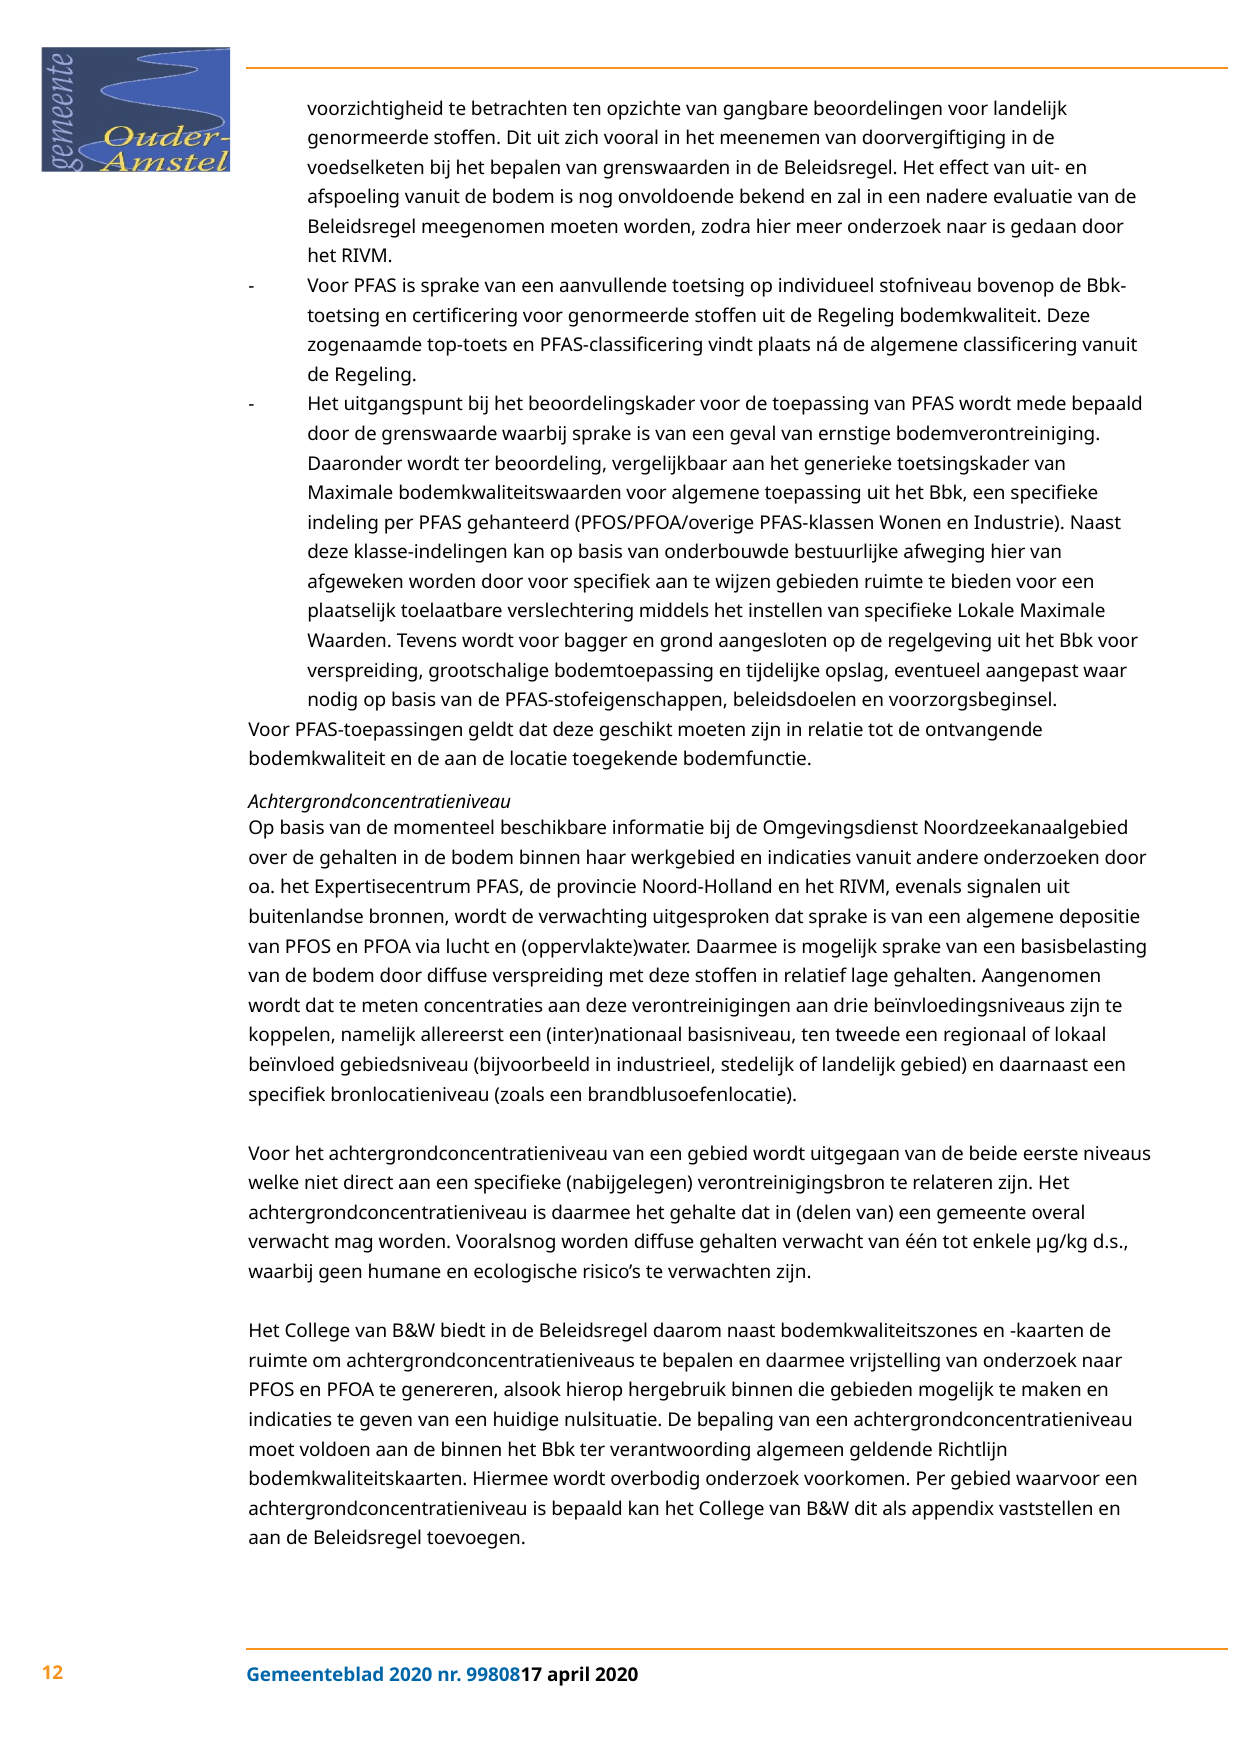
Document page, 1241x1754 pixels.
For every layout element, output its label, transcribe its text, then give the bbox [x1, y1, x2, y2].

list Het uitgangspunt bij het beoordelingskader voor de toepassing van PFAS wordt mede bepaald door de grenswaarde waarbij sprake is van een geval van ernstige bodemverontreiniging. Daaronder wordt ter beoordeling, vergelijkbaar aan het generieke toetsingskader van Maximale bodemkwaliteitswaarden voor algemene toepassing uit het Bbk, een specifieke indeling per PFAS gehanteerd (PFOS/PFOA/overige PFAS-klassen Wonen en Industrie). Naast deze klasse-indelingen kan op basis van onderbouwde bestuurlijke afweging hier van afgeweken worden door voor specifiek aan te wijzen gebieden ruimte te bieden voor een plaatselijk toelaatbare verslechtering middels het instellen van specifieke Lokale Maximale Waarden. Tevens wordt voor bagger en grond aangesloten op de regelgeving uit het Bbk voor verspreiding, grootschalige bodemtoepassing en tijdelijke opslag, eventueel aangepast waar nodig op basis van de PFAS-stofeigenschappen, beleidsdoelen en voorzorgsbeginsel. [248, 391, 1152, 712]
picture [41, 47, 231, 172]
text Voor PFAS-toepassingen geldt dat deze geschikt moeten zijn in relatie tot de ontvangende bodemkwaliteit en de aan de locatie toegekende bodemfunctie. [248, 716, 1152, 771]
list voorzichtigheid te betrachten ten opzichte van gangbare beoordelingen voor landelijk genormeerde stoffen. Dit uit zich vooral in het meenemen van doorvergiftiging in de voedselketen bij het bepalen van grenswaarden in de Beleidsregel. Het effect van uit- en afspoeling vanuit de bodem is nog onvoldoende bekend en zal in een nadere evaluatie van de Beleidsregel meegenomen moeten worden, zodra hier meer onderzoek naar is gedaan door het RIVM. [248, 95, 1152, 268]
text Op basis van de momenteel beschikbare informatie bij de Omgevingsdienst Noordzeekanaalgebied over de gehalten in de bodem binnen haar werkgebied en indicaties vanuit andere onderzoeken door oa. het Expertisecentrum PFAS, de provincie Noord-Holland en het RIVM, evenals signalen uit buitenlandse bronnen, wordt de verwachting uitgesproken dat sprake is van een algemene depositie van PFOS en PFOA via lucht en (oppervlakte)water. Daarmee is mogelijk sprake van een basisbelasting van de bodem door diffuse verspreiding met deze stoffen in relatief lage gehalten. Aangenomen wordt dat te meten concentraties aan deze verontreinigingen aan drie beïnvloedingsniveaus zijn te koppelen, namelijk allereerst een (inter)nationaal basisniveau, ten tweede een regionaal of lokaal beïnvloed gebiedsniveau (bijvoorbeeld in industrieel, stedelijk of landelijk gebied) en daarnaast een specifiek bronlocatieniveau (zoals een brandblusoefenlocatie). [248, 814, 1152, 1106]
text Voor het achtergrondconcentratieniveau van een gebied wordt uitgegaan van de beide eerste niveaus welke niet direct aan een specifieke (nabijgelegen) verontreinigingsbron te relateren zijn. Het achtergrondconcentratieniveau is daarmee het gehalte dat in (delen van) een gemeente overal verwacht mag worden. Vooralsnog worden diffuse gehalten verwacht van één tot enkele μg/kg d.s., waarbij geen humane en ecologische risico’s te verwachten zijn. [248, 1140, 1152, 1284]
list Voor PFAS is sprake van een aanvullende toetsing op individueel stofniveau bovenop de Bbk-toetsing en certificering voor genormeerde stoffen uit de Regeling bodemkwaliteit. Deze zogenaamde top-toets en PFAS-classificering vindt plaats ná de algemene classificering vanuit de Regeling. [248, 272, 1152, 387]
text Het College van B&W biedt in de Beleidsregel daarom naast bodemkwaliteitszones en -kaarten de ruimte om achtergrondconcentratieniveaus te bepalen en daarmee vrijstelling van onderzoek naar PFOS en PFOA te genereren, alsook hierop hergebruik binnen die gebieden mogelijk te maken en indicaties te geven van een huidige nulsituatie. De bepaling van een achtergrondconcentratieniveau moet voldoen aan de binnen het Bbk ter verantwoording algemeen geldende Richtlijn bodemkwaliteitskaarten. Hiermee wordt overbodig onderzoek voorkomen. Per gebied waarvoor een achtergrondconcentratieniveau is bepaald kan het College van B&W dit als appendix vaststellen en aan de Beleidsregel toevoegen. [248, 1317, 1152, 1550]
text Achtergrondconcentratieniveau [248, 789, 1152, 814]
